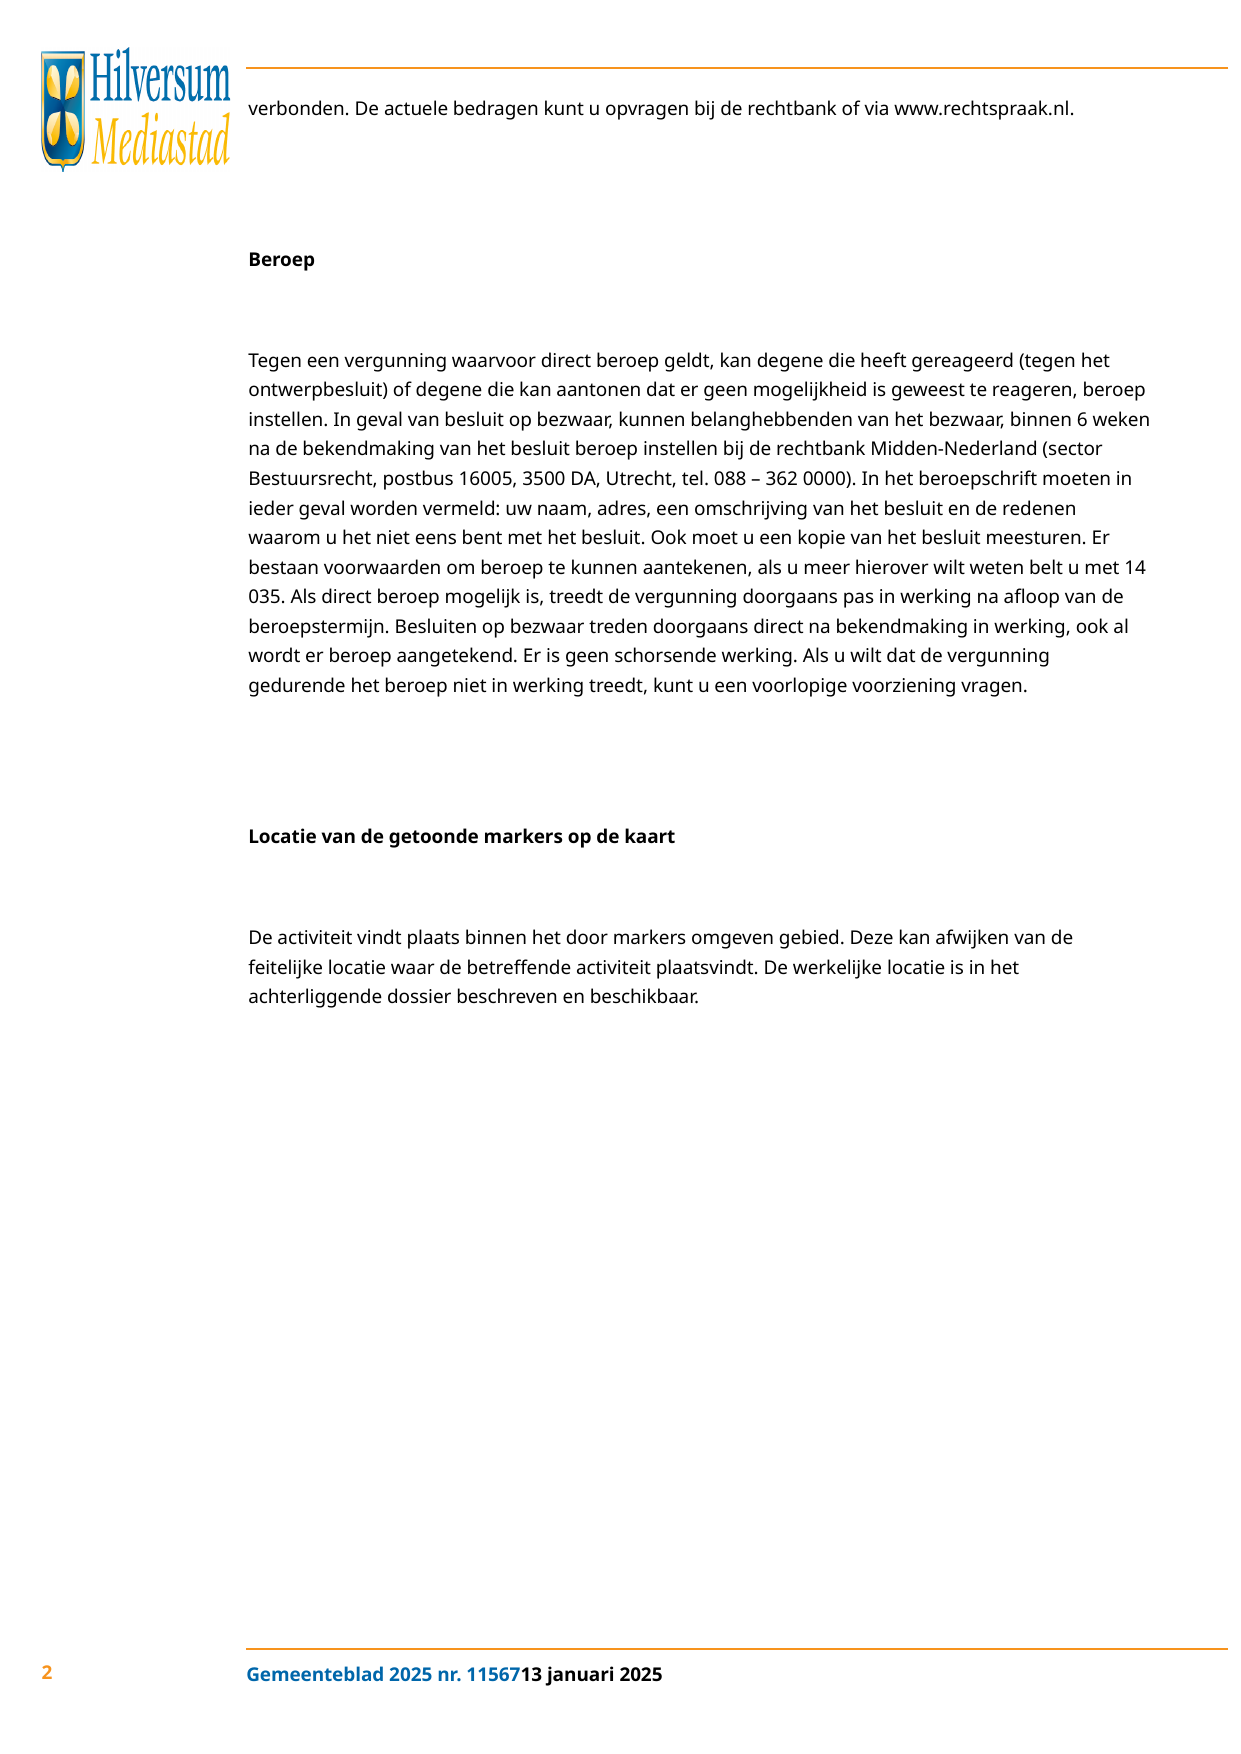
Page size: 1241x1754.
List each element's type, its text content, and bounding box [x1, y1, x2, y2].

text Locatie van de getoonde markers op de kaart [248, 823, 1152, 849]
picture [41, 47, 231, 172]
text verbonden. De actuele bedragen kunt u opvragen bij de rechtbank of via www.rechtspraak.nl. [248, 95, 1152, 121]
text Tegen een vergunning waarvoor direct beroep geldt, kan degene die heeft gereageerd (tegen het ontwerpbesluit) of degene die kan aantonen dat er geen mogelijkheid is geweest te reageren, beroep instellen. In geval van besluit op bezwaar, kunnen belanghebbenden van het bezwaar, binnen 6 weken na de bekendmaking van het besluit beroep instellen bij de rechtbank Midden-Nederland (sector Bestuursrecht, postbus 16005, 3500 DA, Utrecht, tel. 088 – 362 0000). In het beroepschrift moeten in ieder geval worden vermeld: uw naam, adres, een omschrijving van het besluit en de redenen waarom u het niet eens bent met het besluit. Ook moet u een kopie van het besluit meesturen. Er bestaan voorwaarden om beroep te kunnen aantekenen, als u meer hierover wilt weten belt u met 14 035. Als direct beroep mogelijk is, treedt de vergunning doorgaans pas in werking na afloop van de beroepstermijn. Besluiten op bezwaar treden doorgaans direct na bekendmaking in werking, ook al wordt er beroep aangetekend. Er is geen schorsende werking. Als u wilt dat de vergunning gedurende het beroep niet in werking treedt, kunt u een voorlopige voorziening vragen. [248, 347, 1152, 698]
text De activiteit vindt plaats binnen het door markers omgeven gebied. Deze kan afwijken van de feitelijke locatie waar de betreffende activiteit plaatsvindt. De werkelijke locatie is in het achterliggende dossier beschreven en beschikbaar. [248, 924, 1152, 1009]
text Beroep [248, 246, 1152, 272]
